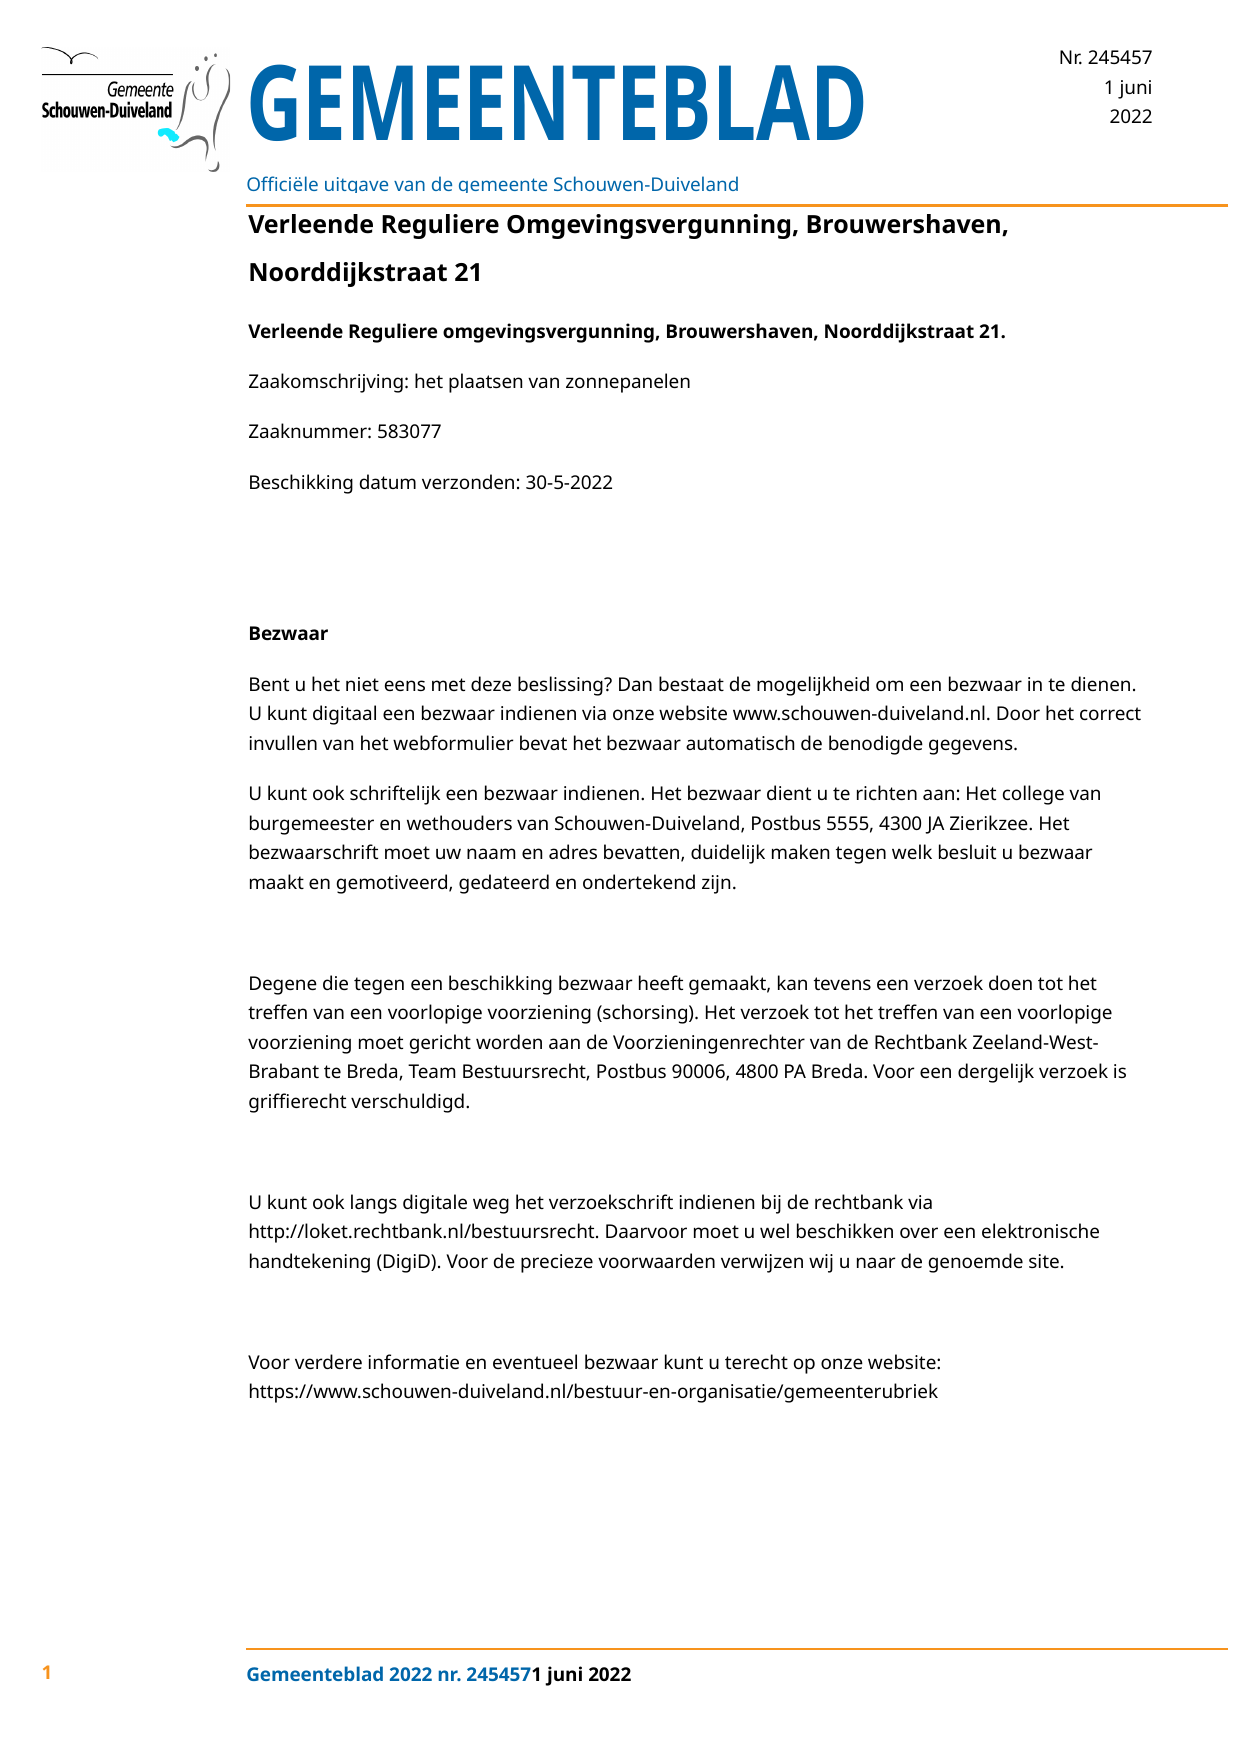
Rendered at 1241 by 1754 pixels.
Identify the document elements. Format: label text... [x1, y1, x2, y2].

text Bent u het niet eens met deze beslissing? Dan bestaat de mogelijkheid om een bezwaar in te dienen. U kunt digitaal een bezwaar indienen via onze website www.schouwen-duiveland.nl. Door het correct invullen van het webformulier bevat het bezwaar automatisch de benodigde gegevens. [248, 671, 1152, 756]
text Verleende Reguliere Omgevingsvergunning, Brouwershaven, Noorddijkstraat 21 [248, 207, 1152, 288]
text Zaaknummer: 583077 [248, 419, 1152, 444]
picture [41, 47, 231, 172]
text Voor verdere informatie en eventueel bezwaar kunt u terecht op onze website: https://www.schouwen-duiveland.nl/bestuur-en-organisatie/gemeenterubriek [248, 1349, 1152, 1404]
text U kunt ook schriftelijk een bezwaar indienen. Het bezwaar dient u te richten aan: Het college van burgemeester en wethouders van Schouwen-Duiveland, Postbus 5555, 4300 JA Zierikzee. Het bezwaarschrift moet uw naam en adres bevatten, duidelijk maken tegen welk besluit u bezwaar maakt en gemotiveerd, gedateerd en ondertekend zijn. [248, 780, 1152, 895]
text Beschikking datum verzonden: 30-5-2022 [248, 469, 1152, 495]
text Zaakomschrijving: het plaatsen van zonnepanelen [248, 368, 1152, 394]
text U kunt ook langs digitale weg het verzoekschrift indienen bij de rechtbank via http://loket.rechtbank.nl/bestuursrecht. Daarvoor moet u wel beschikken over een elektronische handtekening (DigiD). Voor de precieze voorwaarden verwijzen wij u naar de genoemde site. [248, 1189, 1152, 1274]
text Bezwaar [248, 620, 1152, 646]
text Degene die tegen een beschikking bezwaar heeft gemaakt, kan tevens een verzoek doen tot het treffen van een voorlopige voorziening (schorsing). Het verzoek tot het treffen van een voorlopige voorziening moet gericht worden aan de Voorzieningenrechter van de Rechtbank Zeeland-West-Brabant te Breda, Team Bestuursrecht, Postbus 90006, 4800 PA Breda. Voor een dergelijk verzoek is griffierecht verschuldigd. [248, 970, 1152, 1114]
text Verleende Reguliere omgevingsvergunning, Brouwershaven, Noorddijkstraat 21. [248, 318, 1152, 344]
